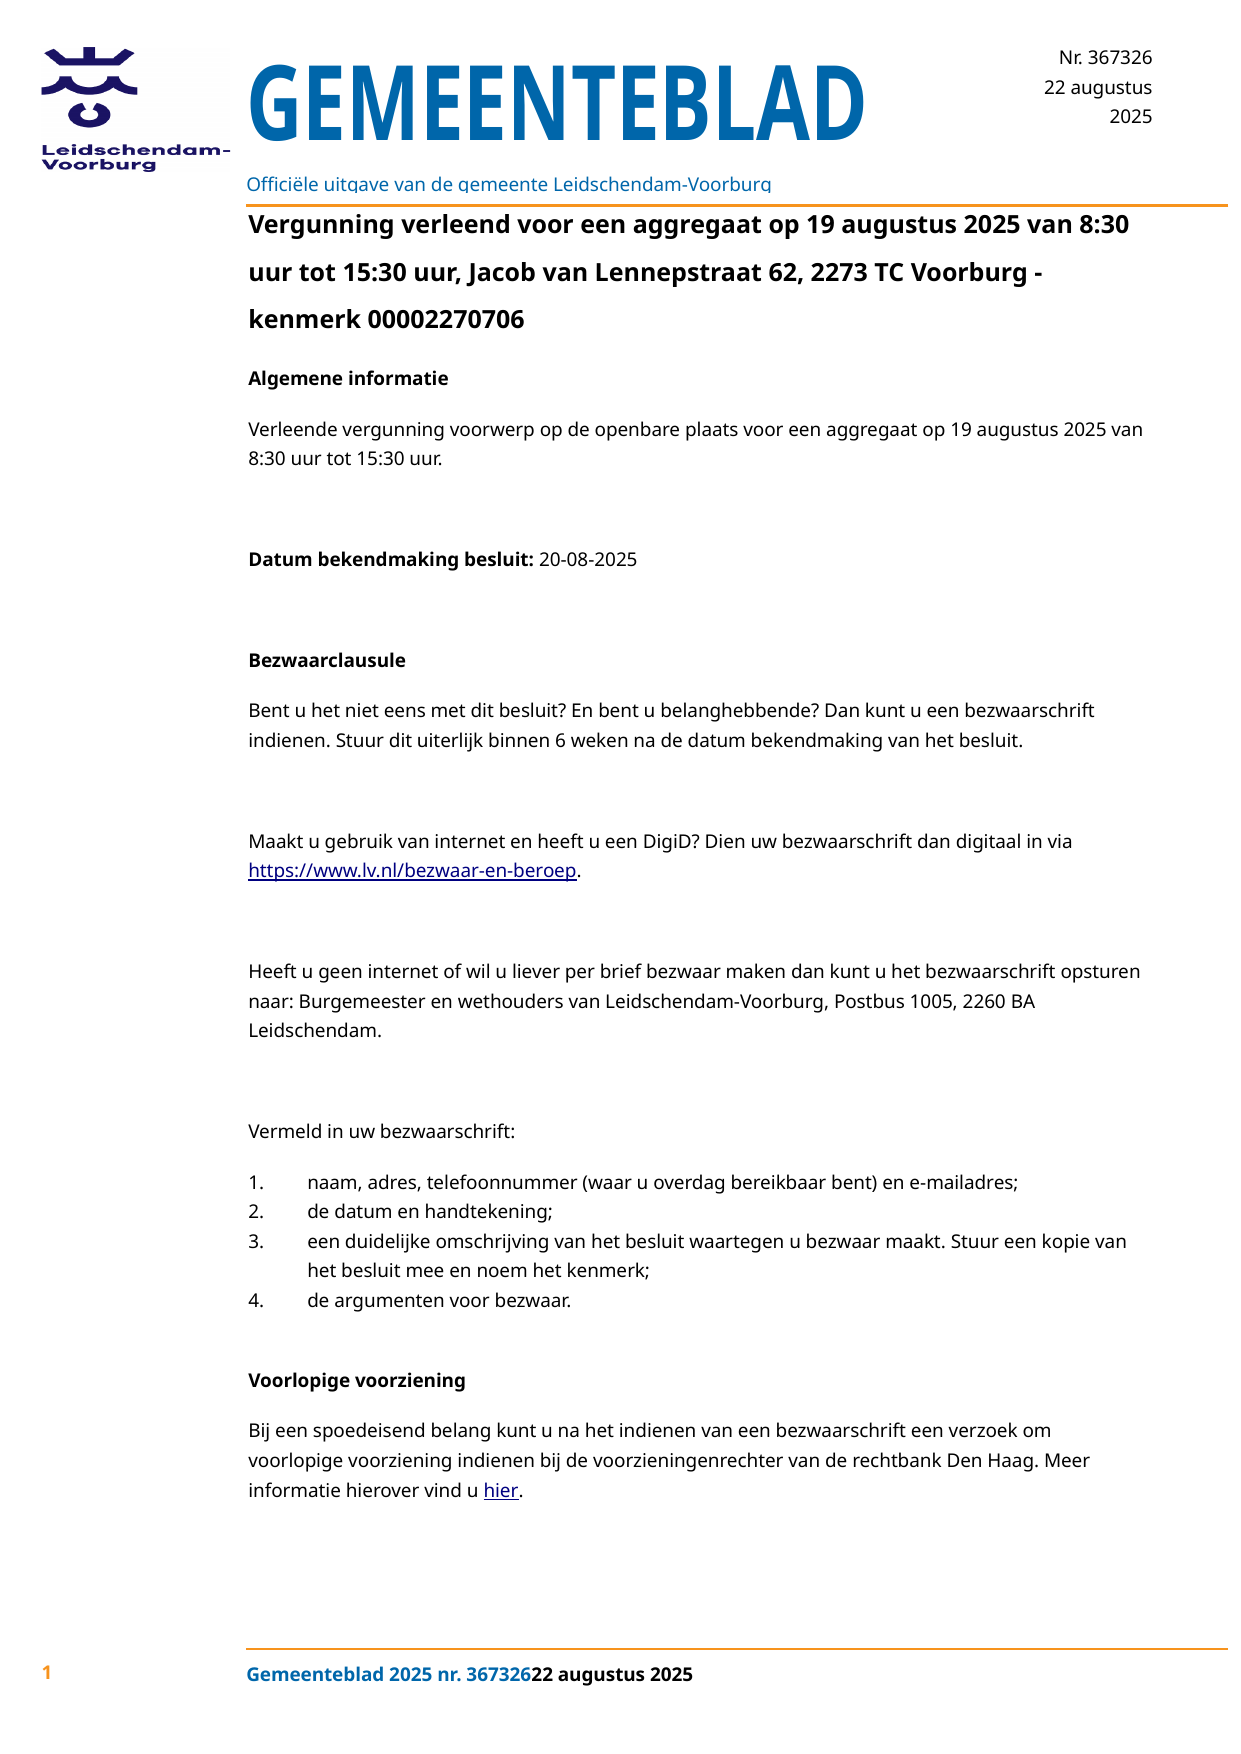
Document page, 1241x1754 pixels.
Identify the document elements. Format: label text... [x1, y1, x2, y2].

text Bent u het niet eens met dit besluit? En bent u belanghebbende? Dan kunt u een bezwaarschrift indienen. Stuur dit uiterlijk binnen 6 weken na de datum bekendmaking van het besluit. [248, 698, 1152, 753]
text Voorlopige voorziening [248, 1367, 1152, 1393]
list de datum en handtekening; [248, 1198, 1152, 1224]
text Verleende vergunning voorwerp op de openbare plaats voor een aggregaat op 19 augustus 2025 van 8:30 uur tot 15:30 uur. [248, 416, 1152, 471]
text Heeft u geen internet of wil u liever per brief bezwaar maken dan kunt u het bezwaarschrift opsturen naar: Burgemeester en wethouders van Leidschendam-Voorburg, Postbus 1005, 2260 BA Leidschendam. [248, 958, 1152, 1043]
text Maakt u gebruik van internet en heeft u een DigiD? Dien uw bezwaarschrift dan digitaal in via https://www.lv.nl/bezwaar-en-beroep. [248, 828, 1152, 883]
text Vermeld in uw bezwaarschrift: [248, 1118, 1152, 1144]
text Bezwaarclausule [248, 647, 1152, 673]
text Algemene informatie [248, 366, 1152, 391]
picture [41, 47, 231, 172]
text Datum bekendmaking besluit: 20-08-2025 [248, 546, 1152, 572]
list een duidelijke omschrijving van het besluit waartegen u bezwaar maakt. Stuur een kopie van het besluit mee en noem het kenmerk; [248, 1228, 1152, 1283]
list naam, adres, telefoonnummer (waar u overdag bereikbaar bent) en e-mailadres; [248, 1169, 1152, 1194]
list de argumenten voor bezwaar. [248, 1287, 1152, 1313]
text Bij een spoedeisend belang kunt u na het indienen van een bezwaarschrift een verzoek om voorlopige voorziening indienen bij de voorzieningenrechter van de rechtbank Den Haag. Meer informatie hierover vind u hier. [248, 1418, 1152, 1502]
text Vergunning verleend voor een aggregaat op 19 augustus 2025 van 8:30 uur tot 15:30 uur, Jacob van Lennepstraat 62, 2273 TC Voorburg - kenmerk 00002270706 [248, 207, 1152, 336]
